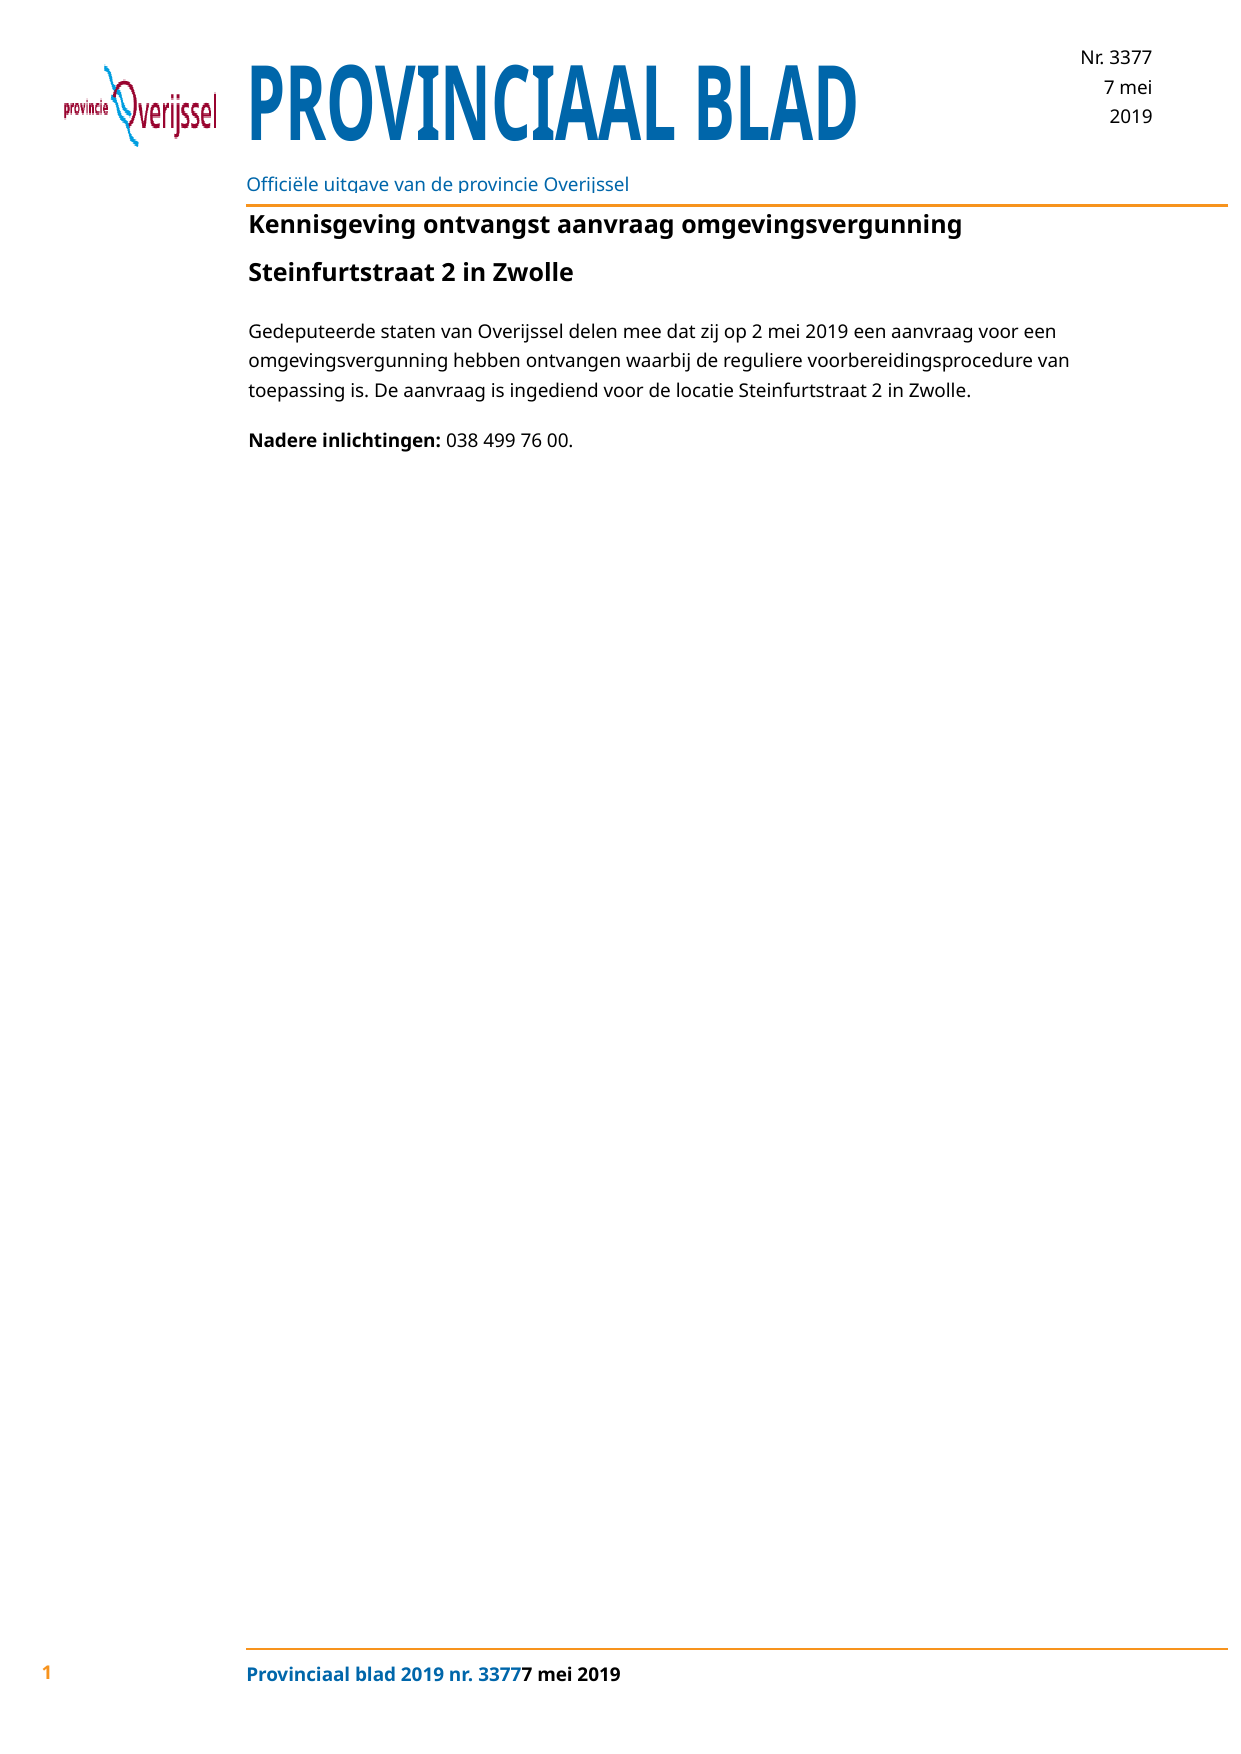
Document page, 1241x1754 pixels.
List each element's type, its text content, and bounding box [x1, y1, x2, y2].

text Nadere inlichtingen: 038 499 76 00. [248, 427, 1152, 453]
text Kennisgeving ontvangst aanvraag omgevingsvergunning Steinfurtstraat 2 in Zwolle [248, 207, 1152, 288]
picture [41, 47, 231, 172]
text Gedeputeerde staten van Overijssel delen mee dat zij op 2 mei 2019 een aanvraag voor een omgevingsvergunning hebben ontvangen waarbij de reguliere voorbereidingsprocedure van toepassing is. De aanvraag is ingediend voor de locatie Steinfurtstraat 2 in Zwolle. [248, 318, 1152, 403]
